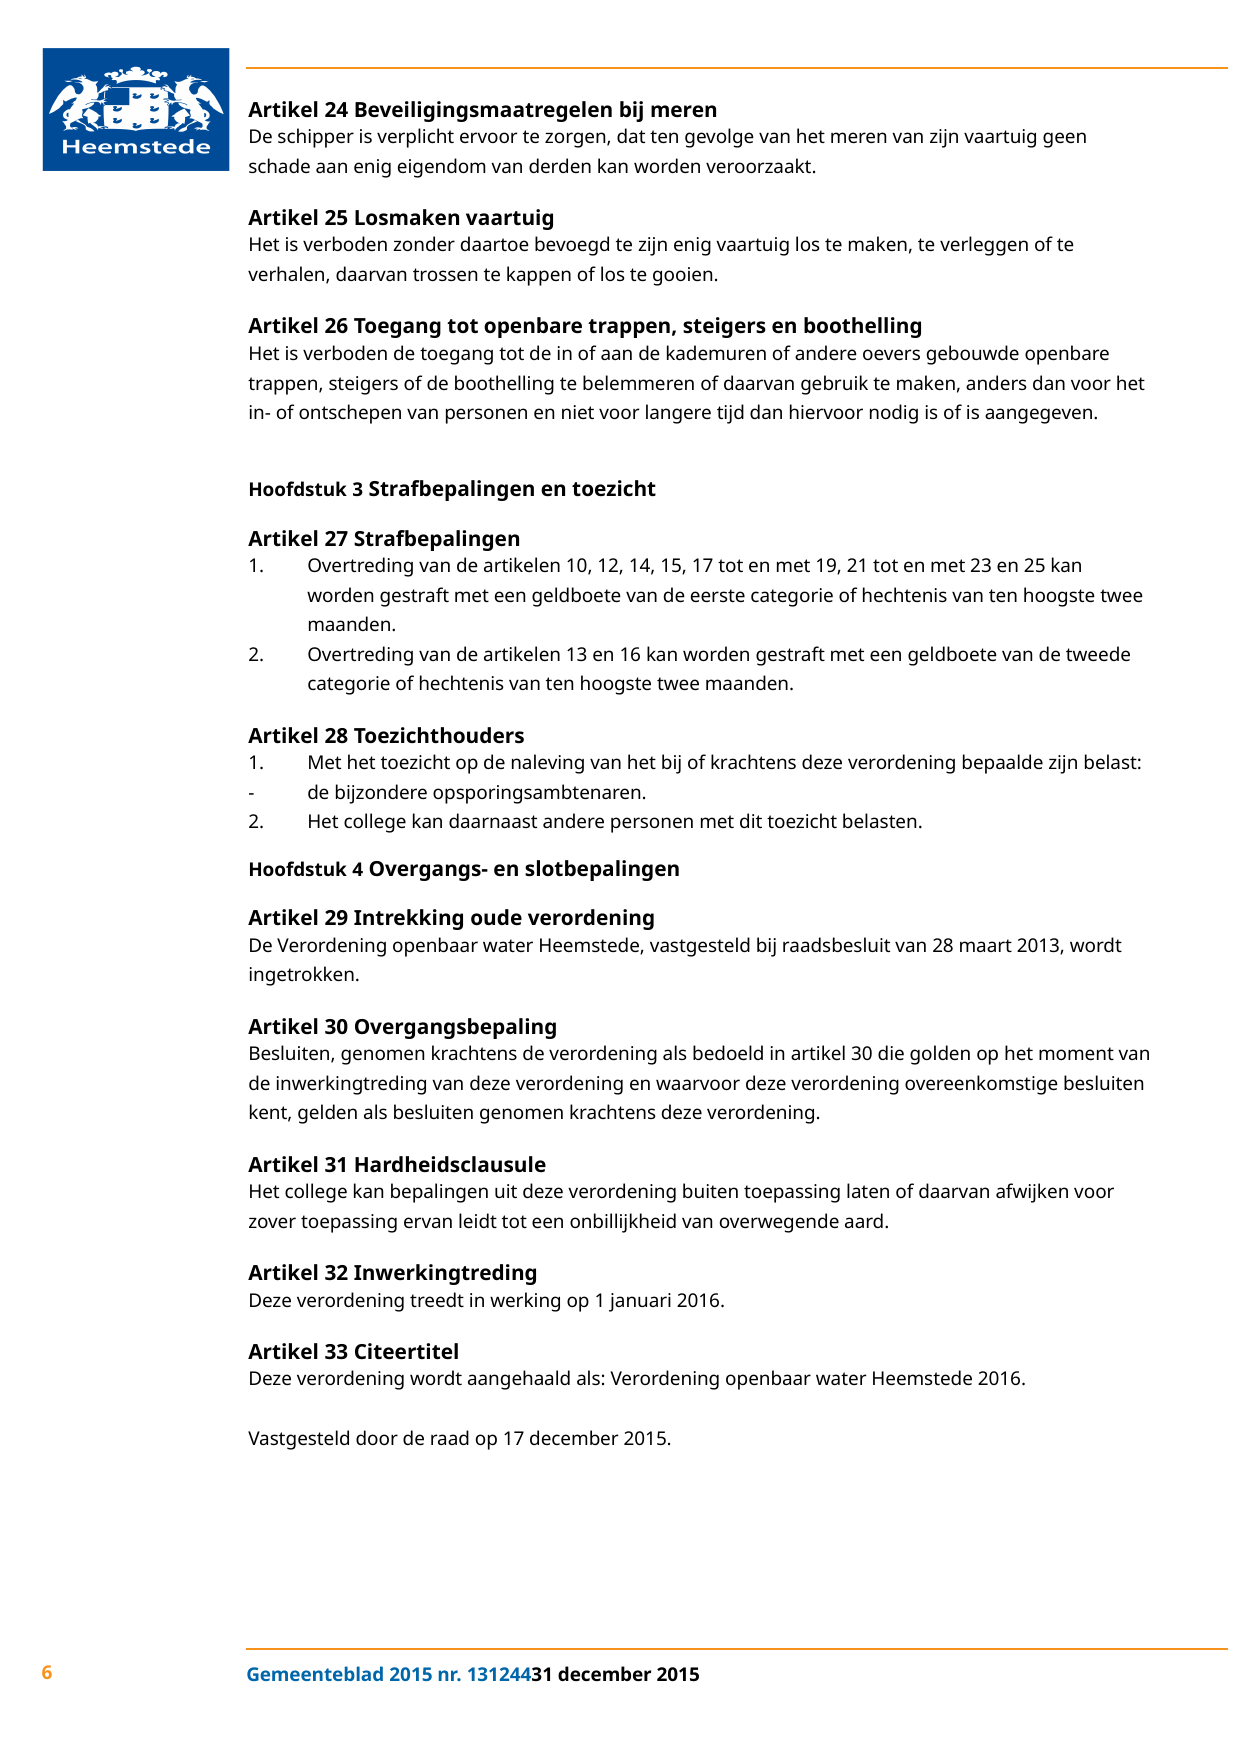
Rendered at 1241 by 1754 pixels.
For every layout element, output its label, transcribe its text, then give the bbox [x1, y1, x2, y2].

list Overtreding van de artikelen 13 en 16 kan worden gestraft met een geldboete van de tweede categorie of hechtenis van ten hoogste twee maanden. [248, 641, 1152, 696]
text Artikel 24 Beveiligingsmaatregelen bij meren [248, 95, 1152, 123]
text Vastgesteld door de raad op 17 december 2015. [248, 1425, 1152, 1451]
text Artikel 27 Strafbepalingen [248, 524, 1152, 552]
text Artikel 32 Inwerkingtreding [248, 1258, 1152, 1287]
text Artikel 31 Hardheidsclausule [248, 1150, 1152, 1178]
text Artikel 28 Toezichthouders [248, 721, 1152, 749]
text Deze verordening wordt aangehaald als: Verordening openbaar water Heemstede 2016. [248, 1366, 1152, 1391]
text Artikel 30 Overgangsbepaling [248, 1012, 1152, 1040]
text Deze verordening treedt in werking op 1 januari 2016. [248, 1287, 1152, 1312]
text De schipper is verplicht ervoor te zorgen, dat ten gevolge van het meren van zijn vaartuig geen schade aan enig eigendom van derden kan worden veroorzaakt. [248, 123, 1152, 178]
list de bijzondere opsporingsambtenaren. [248, 779, 1152, 805]
text Hoofdstuk 4 Overgangs- en slotbepalingen [248, 854, 1152, 883]
picture [41, 47, 231, 172]
text Artikel 33 Citeertitel [248, 1337, 1152, 1366]
text Het college kan bepalingen uit deze verordening buiten toepassing laten of daarvan afwijken voor zover toepassing ervan leidt tot een onbillijkheid van overwegende aard. [248, 1178, 1152, 1234]
text Hoofdstuk 3 Strafbepalingen en toezicht [248, 474, 1152, 503]
list Overtreding van de artikelen 10, 12, 14, 15, 17 tot en met 19, 21 tot en met 23 en 25 kan worden gestraft met een geldboete van de eerste categorie of hechtenis van ten hoogste twee maanden. [248, 552, 1152, 637]
text Artikel 29 Intrekking oude verordening [248, 903, 1152, 932]
text Het is verboden zonder daartoe bevoegd te zijn enig vaartuig los te maken, te verleggen of te verhalen, daarvan trossen te kappen of los te gooien. [248, 232, 1152, 287]
text De Verordening openbaar water Heemstede, vastgesteld bij raadsbesluit van 28 maart 2013, wordt ingetrokken. [248, 932, 1152, 987]
text Artikel 26 Toegang tot openbare trappen, steigers en boothelling [248, 312, 1152, 340]
text Artikel 25 Losmaken vaartuig [248, 203, 1152, 232]
text Besluiten, genomen krachtens de verordening als bedoeld in artikel 30 die golden op het moment van de inwerkingtreding van deze verordening en waarvoor deze verordening overeenkomstige besluiten kent, gelden als besluiten genomen krachtens deze verordening. [248, 1040, 1152, 1125]
list Met het toezicht op de naleving van het bij of krachtens deze verordening bepaalde zijn belast: [248, 749, 1152, 775]
list Het college kan daarnaast andere personen met dit toezicht belasten. [248, 808, 1152, 834]
text Het is verboden de toegang tot de in of aan de kademuren of andere oevers gebouwde openbare trappen, steigers of de boothelling te belemmeren of daarvan gebruik te maken, anders dan voor het in- of ontschepen van personen en niet voor langere tijd dan hiervoor nodig is of is aangegeven. [248, 340, 1152, 425]
